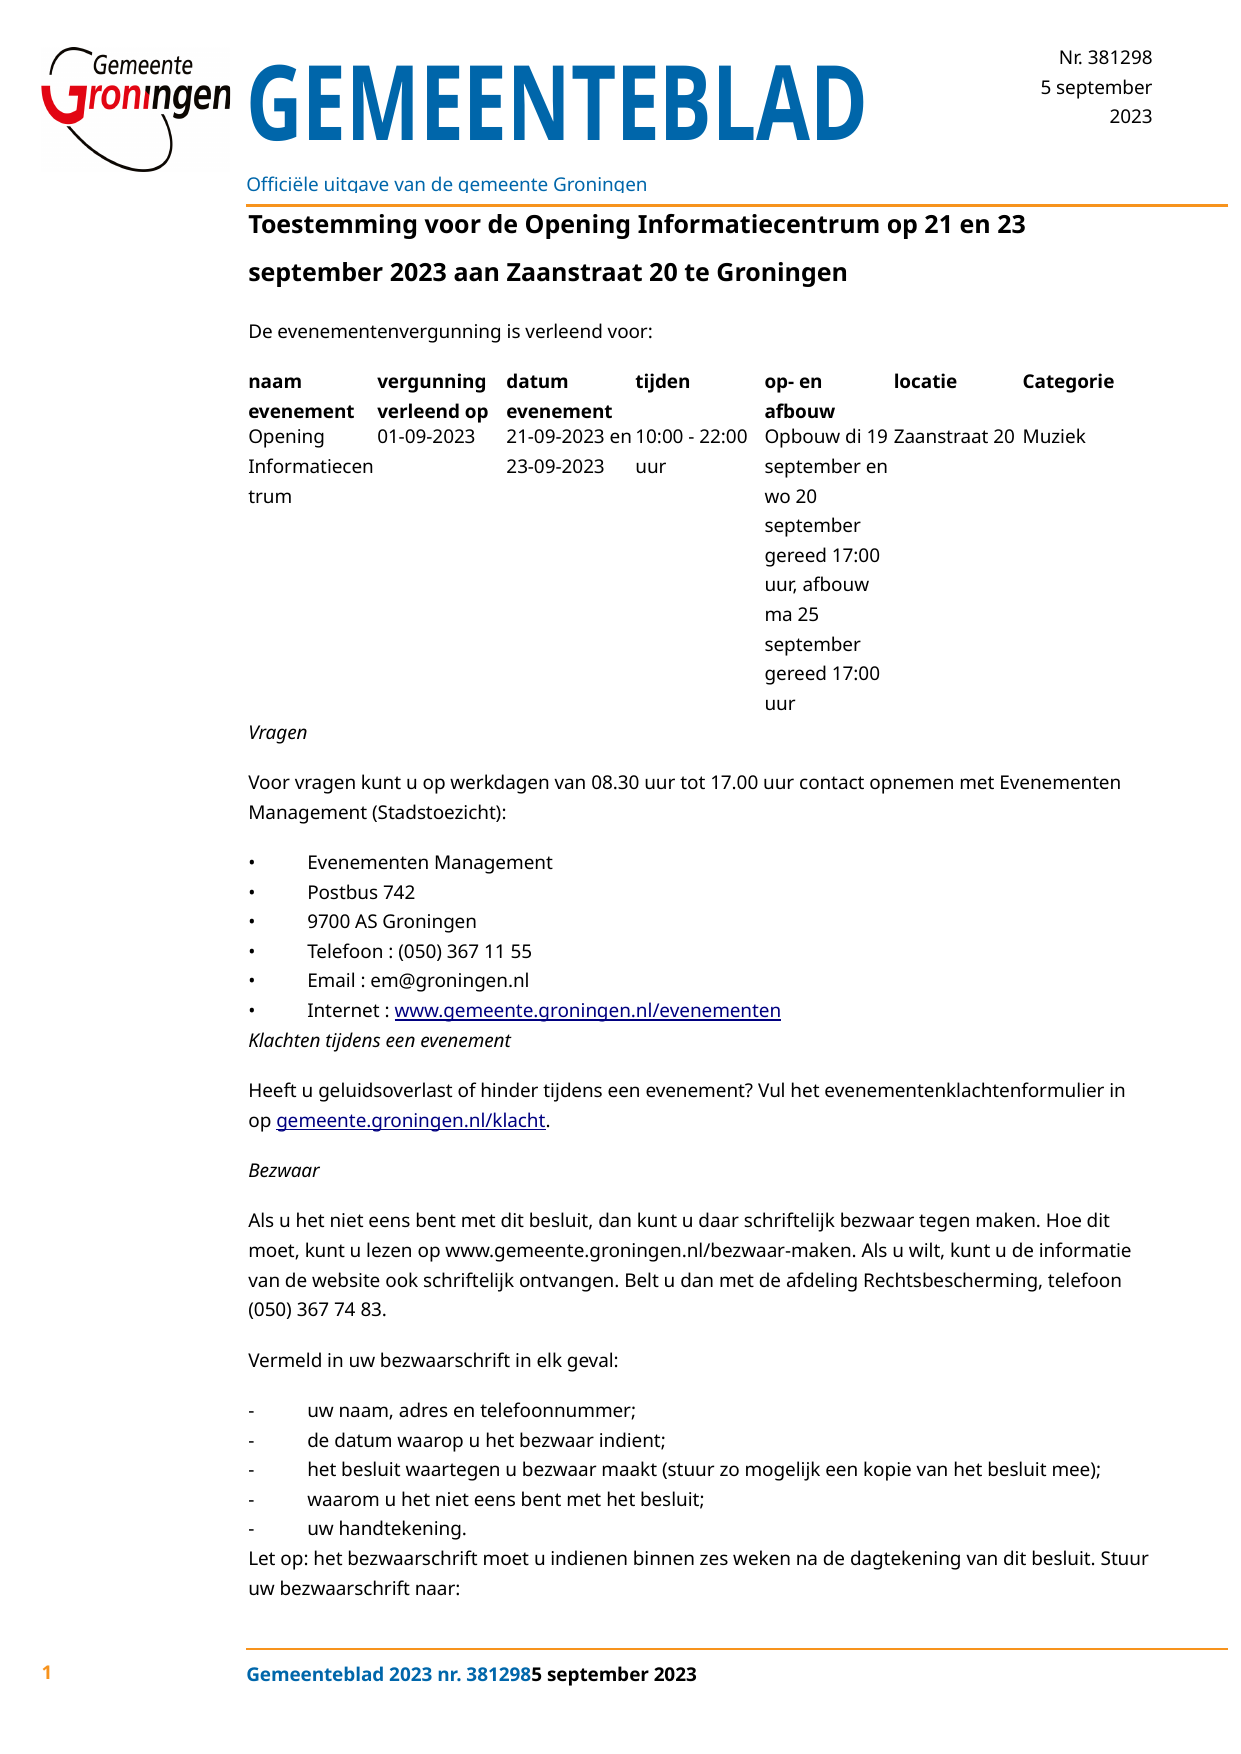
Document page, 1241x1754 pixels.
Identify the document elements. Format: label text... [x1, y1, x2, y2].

text Toestemming voor de Opening Informatiecentrum op 21 en 23 september 2023 aan Zaanstraat 20 te Groningen [248, 207, 1152, 288]
table_cell Opbouw di 19 september en wo 20 september gereed 17:00 uur, afbouw ma 25 september gereed 17:00 uur [764, 424, 893, 716]
table_cell 10:00 - 22:00 uur [635, 424, 764, 716]
list het besluit waartegen u bezwaar maakt (stuur zo mogelijk een kopie van het besluit mee); [248, 1456, 1152, 1482]
table_header Categorie [1023, 369, 1152, 424]
list Email : em@groningen.nl [248, 968, 1152, 993]
list de datum waarop u het bezwaar indient; [248, 1427, 1152, 1453]
text De evenementenvergunning is verleend voor: [248, 318, 1152, 344]
table_cell 01-09-2023 [377, 424, 506, 716]
list Evenementen Management [248, 849, 1152, 875]
text Als u het niet eens bent met dit besluit, dan kunt u daar schriftelijk bezwaar tegen maken. Hoe dit moet, kunt u lezen op www.gemeente.groningen.nl/bezwaar-maken. Als u wilt, kunt u de informatie van de website ook schriftelijk ontvangen. Belt u dan met de afdeling Rechtsbescherming, telefoon (050) 367 74 83. [248, 1208, 1152, 1322]
table_header tijden [635, 369, 764, 424]
picture [41, 47, 231, 172]
text Klachten tijdens een evenement [248, 1027, 1152, 1053]
list waarom u het niet eens bent met het besluit; [248, 1486, 1152, 1512]
text Voor vragen kunt u op werkdagen van 08.30 uur tot 17.00 uur contact opnemen met Evenementen Management (Stadstoezicht): [248, 769, 1152, 825]
text Let op: het bezwaarschrift moet u indienen binnen zes weken na de dagtekening van dit besluit. Stuur uw bezwaarschrift naar: [248, 1545, 1152, 1601]
table_header datum evenement [506, 369, 635, 424]
text Heeft u geluidsoverlast of hinder tijdens een evenement? Vul het evenementenklachtenformulier in op gemeente.groningen.nl/klacht. [248, 1077, 1152, 1133]
list Telefoon : (050) 367 11 55 [248, 938, 1152, 964]
list uw naam, adres en telefoonnummer; [248, 1397, 1152, 1423]
table_cell Muziek [1023, 424, 1152, 716]
list uw handtekening. [248, 1516, 1152, 1541]
table_cell 21-09-2023 en 23-09-2023 [506, 424, 635, 716]
text Bezwaar [248, 1157, 1152, 1183]
list 9700 AS Groningen [248, 908, 1152, 934]
table_header vergunning verleend op [377, 369, 506, 424]
table_cell Opening Informatiecentrum [248, 424, 377, 716]
list Internet : www.gemeente.groningen.nl/evenementen [248, 997, 1152, 1023]
text Vragen [248, 719, 1152, 745]
table_cell Zaanstraat 20 [894, 424, 1022, 716]
table_header op- en afbouw [764, 369, 893, 424]
table_header naam evenement [248, 369, 377, 424]
text Vermeld in uw bezwaarschrift in elk geval: [248, 1347, 1152, 1373]
table_header locatie [894, 369, 1022, 424]
list Postbus 742 [248, 879, 1152, 905]
